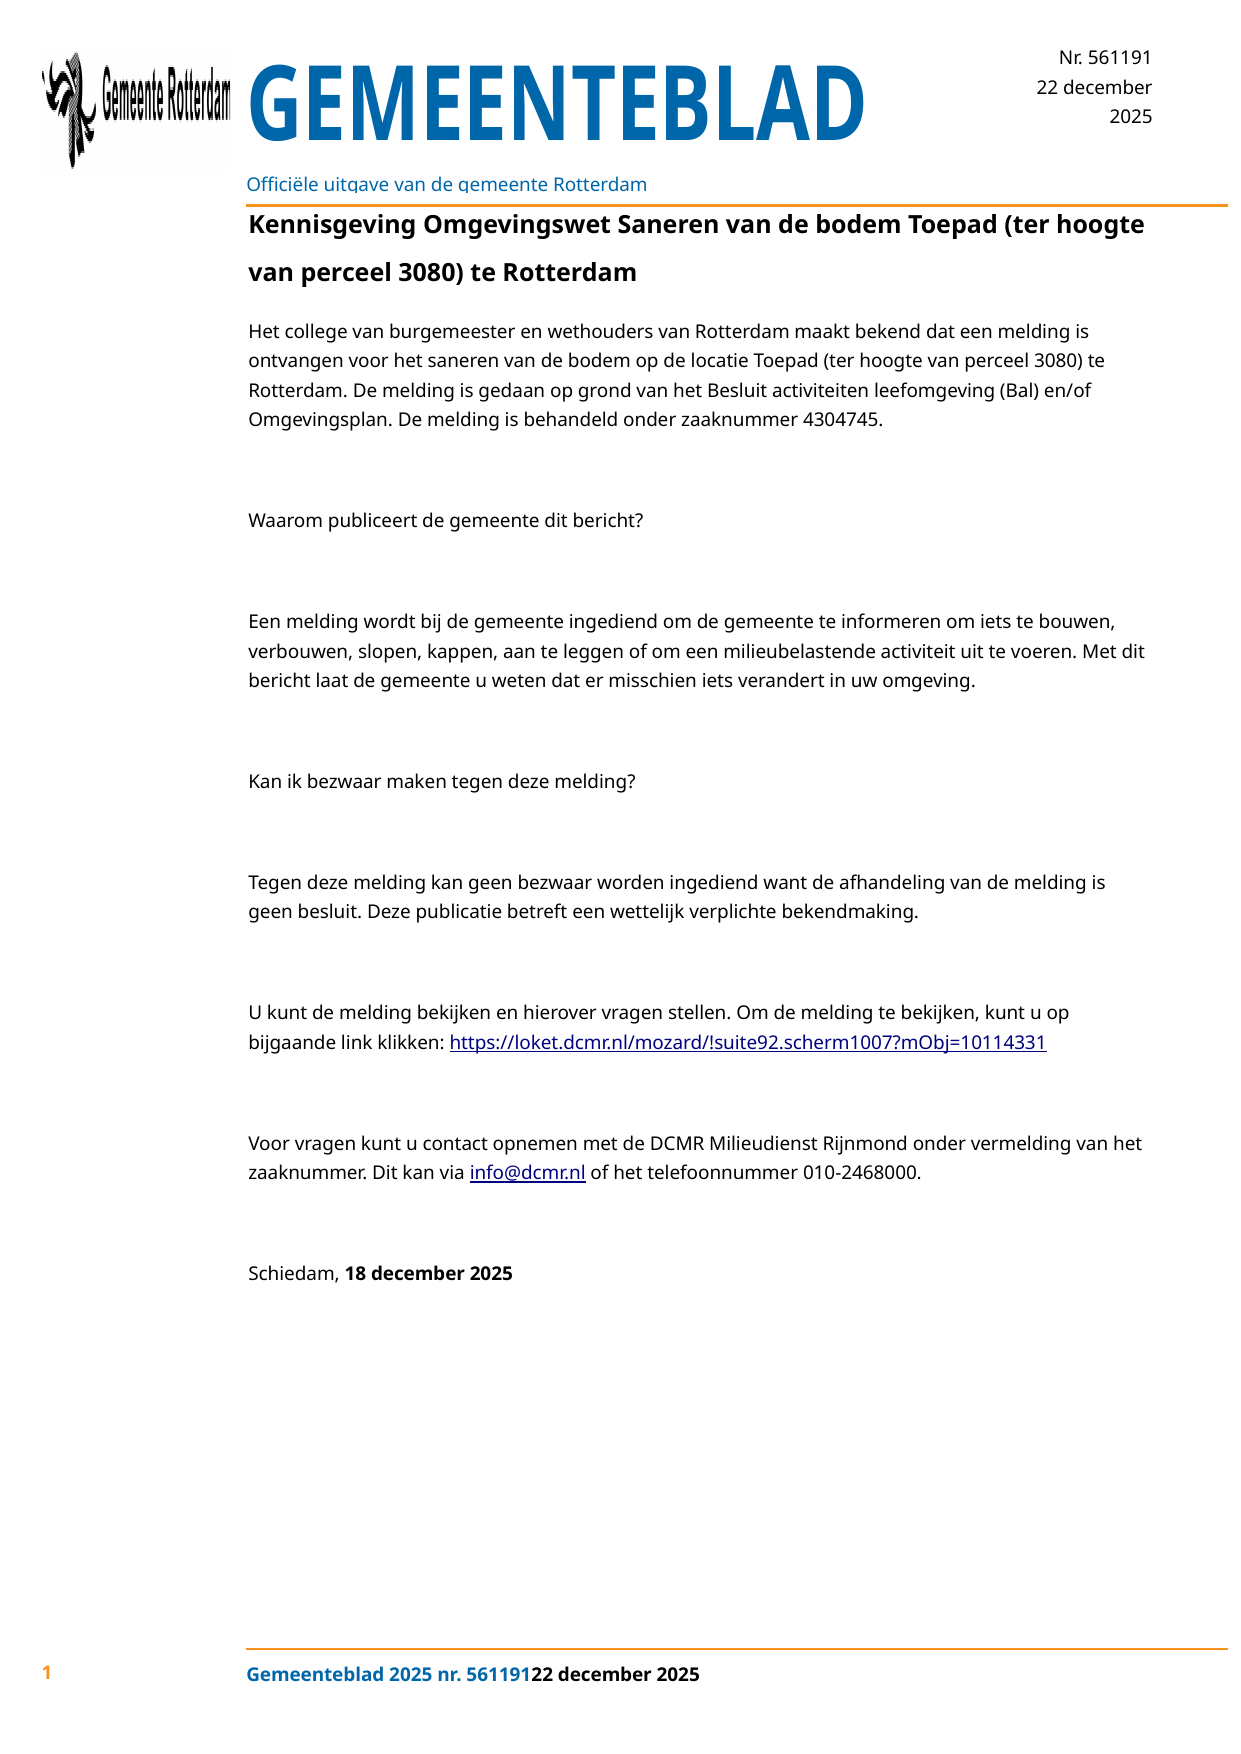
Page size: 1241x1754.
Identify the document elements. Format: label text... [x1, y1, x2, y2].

text Kan ik bezwaar maken tegen deze melding? [248, 768, 1152, 794]
text U kunt de melding bekijken en hierover vragen stellen. Om de melding te bekijken, kunt u op bijgaande link klikken: https://loket.dcmr.nl/mozard/!suite92.scherm1007?mObj=10114331 [248, 999, 1152, 1055]
text Het college van burgemeester en wethouders van Rotterdam maakt bekend dat een melding is ontvangen voor het saneren van de bodem op de locatie Toepad (ter hoogte van perceel 3080) te Rotterdam. De melding is gedaan op grond van het Besluit activiteiten leefomgeving (Bal) en/of Omgevingsplan. De melding is behandeld onder zaaknummer 4304745. [248, 318, 1152, 432]
text Waarom publiceert de gemeente dit bericht? [248, 507, 1152, 533]
text Een melding wordt bij de gemeente ingediend om de gemeente te informeren om iets te bouwen, verbouwen, slopen, kappen, aan te leggen of om een milieubelastende activiteit uit te voeren. Met dit bericht laat de gemeente u weten dat er misschien iets verandert in uw omgeving. [248, 608, 1152, 693]
text Schiedam, 18 december 2025 [248, 1260, 1152, 1286]
text Kennisgeving Omgevingswet Saneren van de bodem Toepad (ter hoogte van perceel 3080) te Rotterdam [248, 207, 1152, 288]
picture [41, 47, 231, 172]
text Tegen deze melding kan geen bezwaar worden ingediend want de afhandeling van de melding is geen besluit. Deze publicatie betreft een wettelijk verplichte bekendmaking. [248, 869, 1152, 924]
text Voor vragen kunt u contact opnemen met de DCMR Milieudienst Rijnmond onder vermelding van het zaaknummer. Dit kan via info@dcmr.nl of het telefoonnummer 010-2468000. [248, 1130, 1152, 1185]
